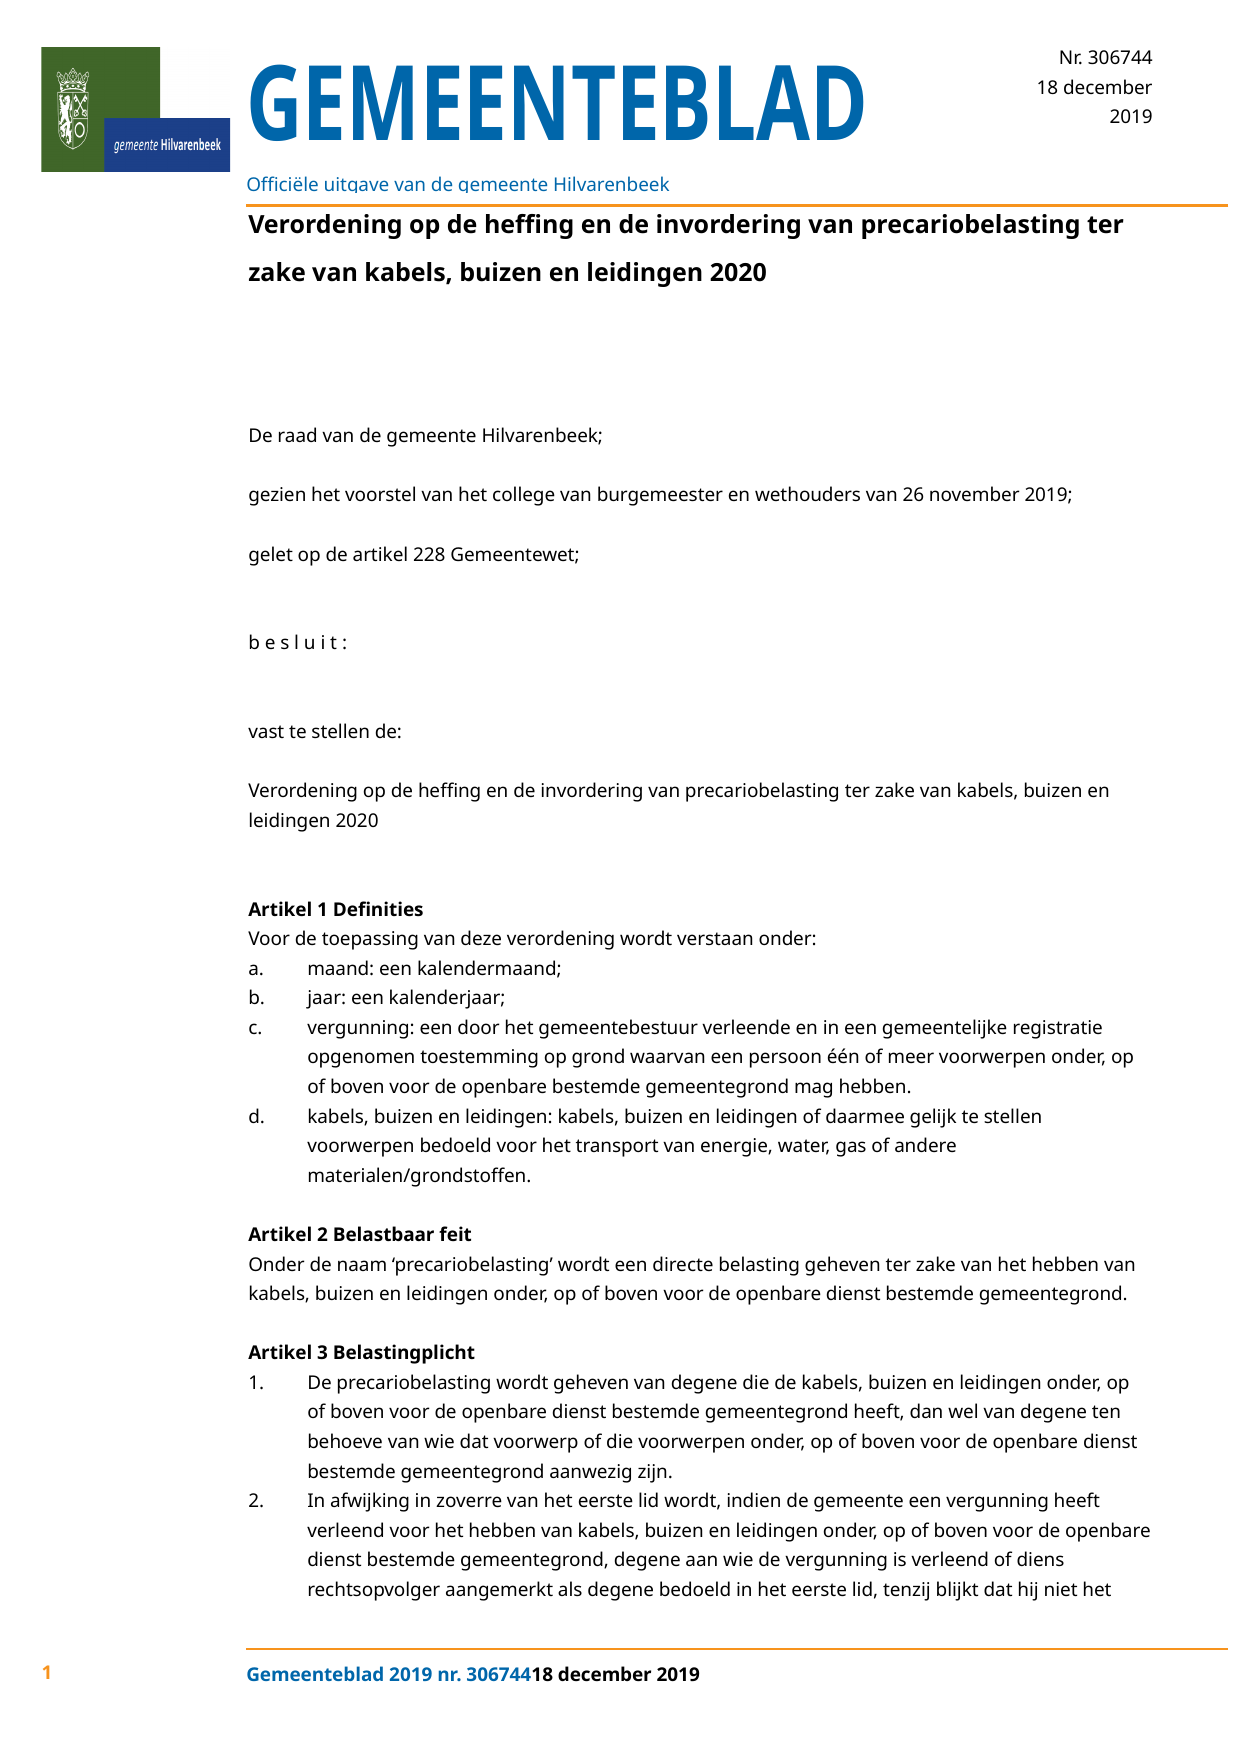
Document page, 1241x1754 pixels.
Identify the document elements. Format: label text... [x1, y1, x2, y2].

list jaar: een kalenderjaar; [248, 984, 1152, 1010]
list maand: een kalendermaand; [248, 955, 1152, 981]
text Verordening op de heffing en de invordering van precariobelasting ter zake van kabels, buizen en leidingen 2020 [248, 207, 1152, 288]
text Artikel 2 Belastbaar feit [248, 1221, 1152, 1247]
text gezien het voorstel van het college van burgemeester en wethouders van 26 november 2019; [248, 482, 1152, 507]
text De raad van de gemeente Hilvarenbeek; [248, 422, 1152, 448]
text gelet op de artikel 228 Gemeentewet; [248, 541, 1152, 567]
text Onder de naam ‘precariobelasting’ wordt een directe belasting geheven ter zake van het hebben van kabels, buizen en leidingen onder, op of boven voor de openbare dienst bestemde gemeentegrond. [248, 1251, 1152, 1306]
list vergunning: een door het gemeentebestuur verleende en in een gemeentelijke registratie opgenomen toestemming op grond waarvan een persoon één of meer voorwerpen onder, op of boven voor de openbare bestemde gemeentegrond mag hebben. [248, 1014, 1152, 1099]
list De precariobelasting wordt geheven van degene die de kabels, buizen en leidingen onder, op of boven voor de openbare dienst bestemde gemeentegrond heeft, dan wel van degene ten behoeve van wie dat voorwerp of die voorwerpen onder, op of boven voor de openbare dienst bestemde gemeentegrond aanwezig zijn. [248, 1369, 1152, 1484]
list kabels, buizen en leidingen: kabels, buizen en leidingen of daarmee gelijk te stellen voorwerpen bedoeld voor het transport van energie, water, gas of andere materialen/grondstoffen. [248, 1103, 1152, 1188]
text Verordening op de heffing en de invordering van precariobelasting ter zake van kabels, buizen en leidingen 2020 [248, 777, 1152, 833]
text Artikel 3 Belastingplicht [248, 1339, 1152, 1365]
text Artikel 1 Definities [248, 896, 1152, 922]
picture [41, 47, 231, 172]
text b e s l u i t : [248, 629, 1152, 655]
list In afwijking in zoverre van het eerste lid wordt, indien de gemeente een vergunning heeft verleend voor het hebben van kabels, buizen en leidingen onder, op of boven voor de openbare dienst bestemde gemeentegrond, degene aan wie de vergunning is verleend of diens rechtsopvolger aangemerkt als degene bedoeld in het eerste lid, tenzij blijkt dat hij niet het [248, 1487, 1152, 1602]
text Voor de toepassing van deze verordening wordt verstaan onder: [248, 925, 1152, 951]
text vast te stellen de: [248, 718, 1152, 744]
